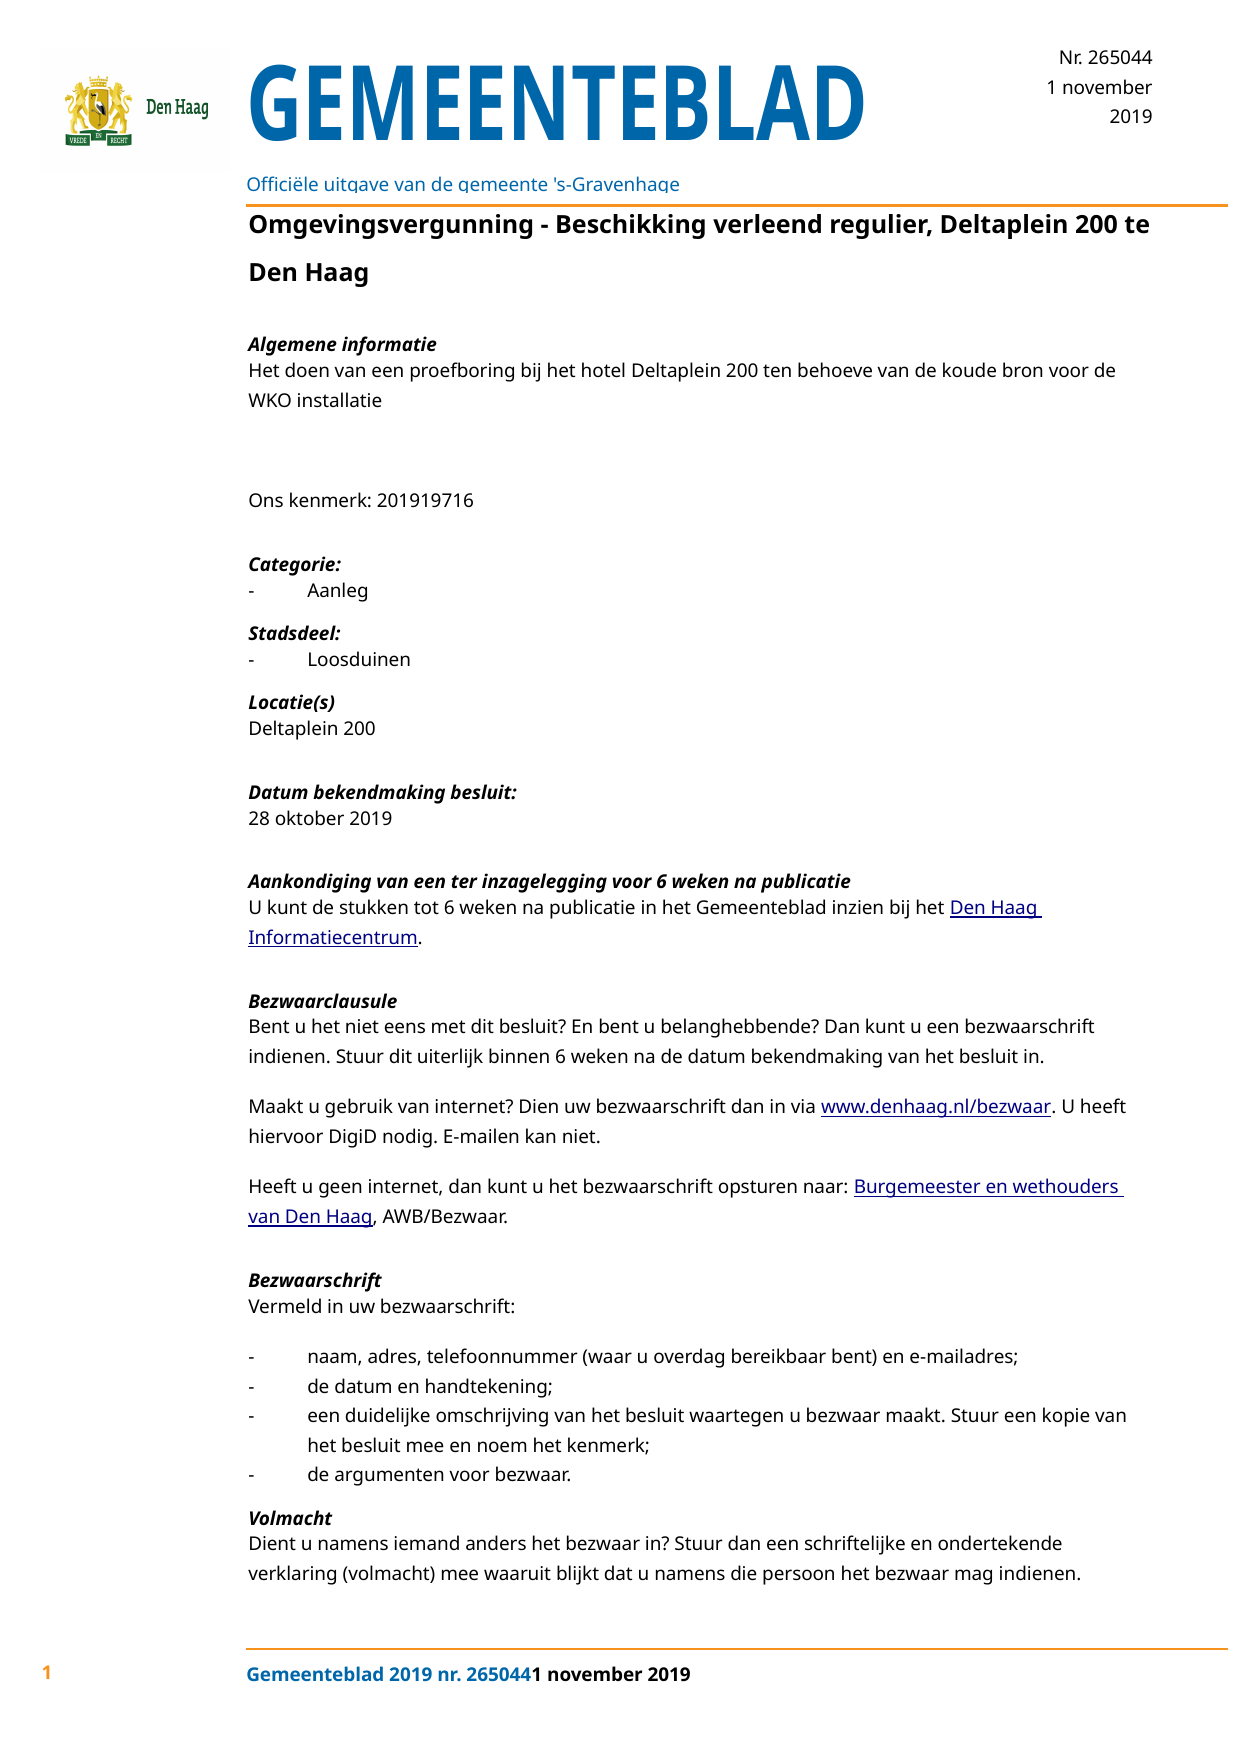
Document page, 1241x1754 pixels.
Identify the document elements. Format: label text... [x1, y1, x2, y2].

text Bent u het niet eens met dit besluit? En bent u belanghebbende? Dan kunt u een bezwaarschrift indienen. Stuur dit uiterlijk binnen 6 weken na de datum bekendmaking van het besluit in. [248, 1014, 1152, 1069]
text Het doen van een proefboring bij het hotel Deltaplein 200 ten behoeve van de koude bron voor de WKO installatie [248, 357, 1152, 412]
text Dient u namens iemand anders het bezwaar in? Stuur dan een schriftelijke en ondertekende verklaring (volmacht) mee waaruit blijkt dat u namens die persoon het bezwaar mag indienen. [248, 1531, 1152, 1586]
text Omgevingsvergunning - Beschikking verleend regulier, Deltaplein 200 te Den Haag [248, 207, 1152, 288]
list Aanleg [248, 577, 1152, 603]
text Heeft u geen internet, dan kunt u het bezwaarschrift opsturen naar: Burgemeester en wethouders van Den Haag, AWB/Bezwaar. [248, 1174, 1152, 1229]
text Categorie: [248, 552, 1152, 577]
list een duidelijke omschrijving van het besluit waartegen u bezwaar maakt. Stuur een kopie van het besluit mee en noem het kenmerk; [248, 1402, 1152, 1458]
text Volmacht [248, 1505, 1152, 1531]
text Locatie(s) [248, 689, 1152, 715]
text Aankondiging van een ter inzagelegging voor 6 weken na publicatie [248, 869, 1152, 894]
picture [41, 47, 231, 172]
text Deltaplein 200 [248, 715, 1152, 741]
text Vermeld in uw bezwaarschrift: [248, 1293, 1152, 1319]
text Stadsdeel: [248, 620, 1152, 646]
list Loosduinen [248, 646, 1152, 672]
text Datum bekendmaking besluit: [248, 779, 1152, 805]
list naam, adres, telefoonnummer (waar u overdag bereikbaar bent) en e-mailadres; [248, 1343, 1152, 1369]
text 28 oktober 2019 [248, 805, 1152, 830]
text Algemene informatie [248, 331, 1152, 357]
text Bezwaarclausule [248, 988, 1152, 1014]
list de datum en handtekening; [248, 1373, 1152, 1399]
text Bezwaarschrift [248, 1267, 1152, 1293]
text Maakt u gebruik van internet? Dien uw bezwaarschrift dan in via www.denhaag.nl/bezwaar. U heeft hiervoor DigiD nodig. E-mailen kan niet. [248, 1094, 1152, 1149]
text Ons kenmerk: 201919716 [248, 488, 1152, 513]
list de argumenten voor bezwaar. [248, 1462, 1152, 1487]
text U kunt de stukken tot 6 weken na publicatie in het Gemeenteblad inzien bij het Den Haag Informatiecentrum. [248, 894, 1152, 950]
